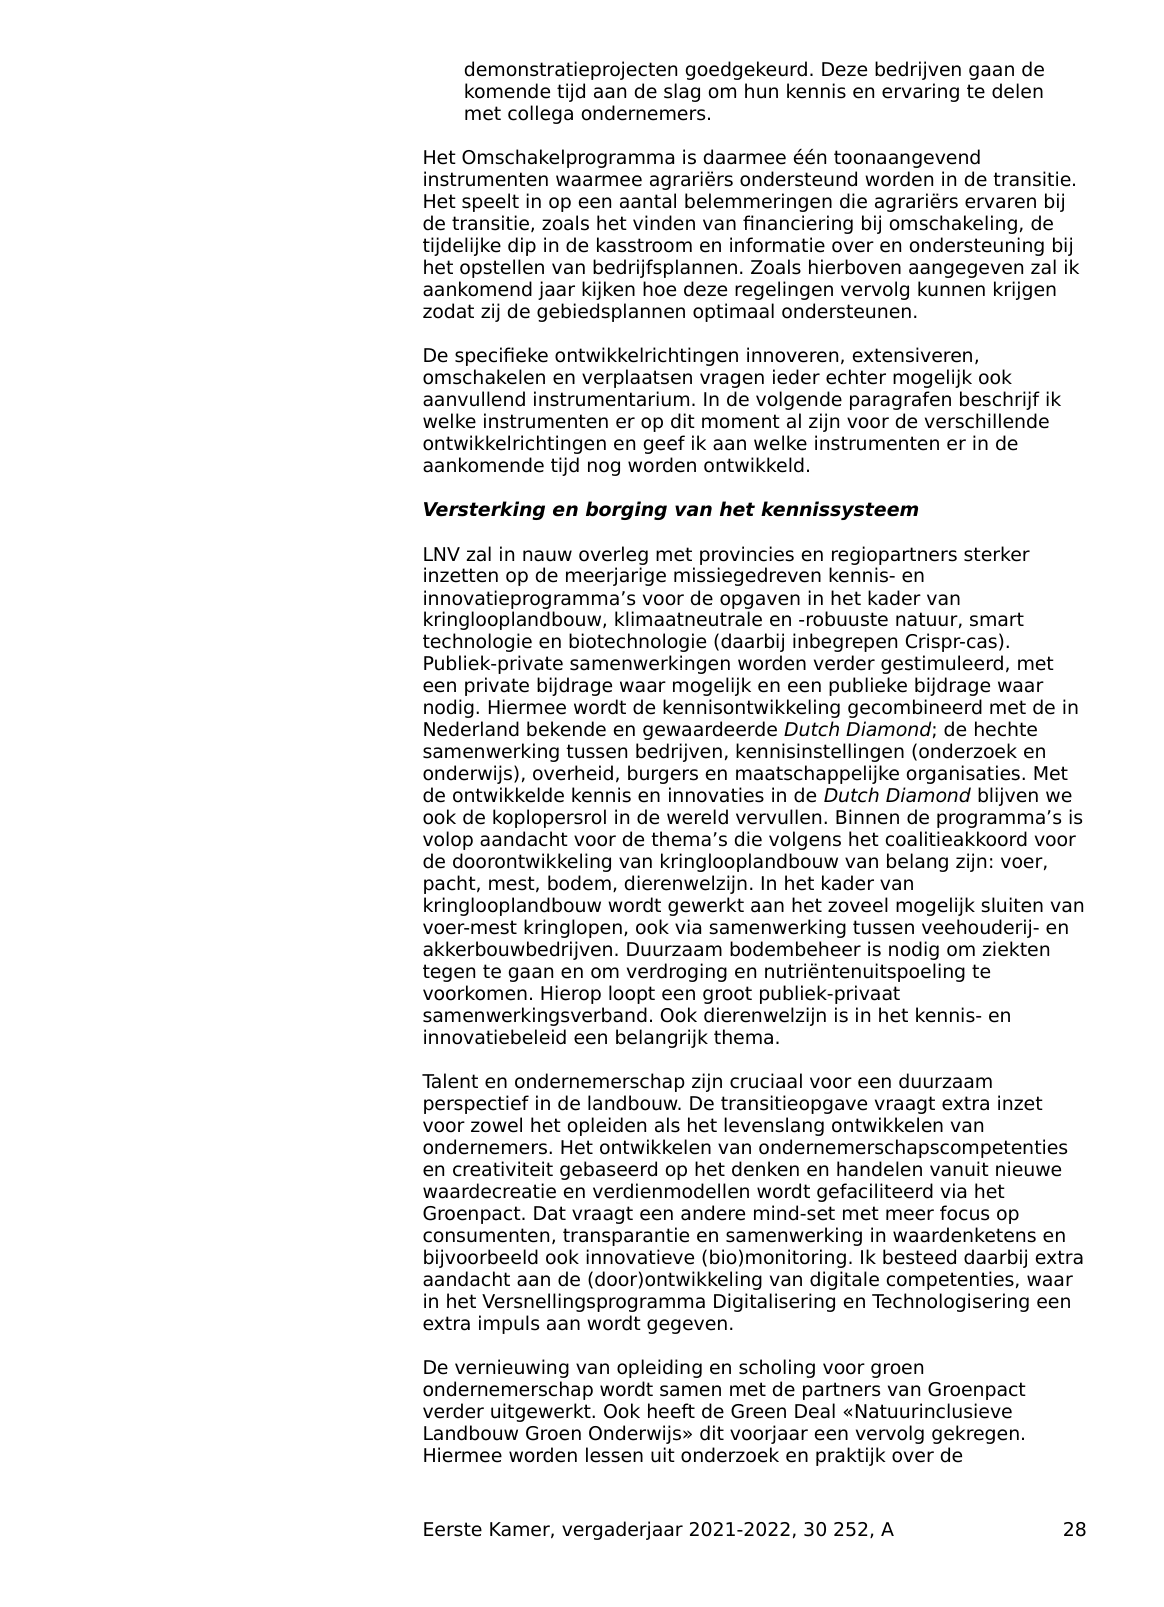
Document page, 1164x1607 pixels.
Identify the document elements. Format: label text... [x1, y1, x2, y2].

text De specifieke ontwikkelrichtingen innoveren, extensiveren, omschakelen en verplaatsen vragen ieder echter mogelijk ook aanvullend instrumentarium. In de volgende paragrafen beschrijf ik welke instrumenten er op dit moment al zijn voor de verschillende ontwikkelrichtingen en geef ik aan welke instrumenten er in de aankomende tijd nog worden ontwikkeld. [422, 345, 1087, 477]
text Het Omschakelprogramma is daarmee één toonaangevend instrumenten waarmee agrariërs ondersteund worden in de transitie. Het speelt in op een aantal belemmeringen die agrariërs ervaren bij de transitie, zoals het vinden van financiering bij omschakeling, de tijdelijke dip in de kasstroom en informatie over en ondersteuning bij het opstellen van bedrijfsplannen. Zoals hierboven aangegeven zal ik aankomend jaar kijken hoe deze regelingen vervolg kunnen krijgen zodat zij de gebiedsplannen optimaal ondersteunen. [422, 147, 1087, 323]
text demonstratieprojecten goedgekeurd. Deze bedrijven gaan de komende tijd aan de slag om hun kennis en ervaring te delen met collega ondernemers. [464, 59, 1087, 125]
text De vernieuwing van opleiding en scholing voor groen ondernemerschap wordt samen met de partners van Groenpact verder uitgewerkt. Ook heeft de Green Deal «Natuurinclusieve Landbouw Groen Onderwijs» dit voorjaar een vervolg gekregen. Hiermee worden lessen uit onderzoek en praktijk over de [422, 1357, 1087, 1467]
subtitle Versterking en borging van het kennissysteem [422, 499, 1087, 521]
text LNV zal in nauw overleg met provincies en regiopartners sterker inzetten op de meerjarige missiegedreven kennis- en innovatieprogramma’s voor de opgaven in het kader van kringlooplandbouw, klimaatneutrale en -robuuste natuur, smart technologie en biotechnologie (daarbij inbegrepen Crispr-cas). Publiek-private samenwerkingen worden verder gestimuleerd, met een private bijdrage waar mogelijk en een publieke bijdrage waar nodig. Hiermee wordt de kennisontwikkeling gecombineerd met de in Nederland bekende en gewaardeerde Dutch Diamond; de hechte samenwerking tussen bedrijven, kennisinstellingen (onderzoek en onderwijs), overheid, burgers en maatschappelijke organisaties. Met de ontwikkelde kennis en innovaties in de Dutch Diamond blijven we ook de koplopersrol in de wereld vervullen. Binnen de programma’s is volop aandacht voor de thema’s die volgens het coalitieakkoord voor de doorontwikkeling van kringlooplandbouw van belang zijn: voer, pacht, mest, bodem, dierenwelzijn. In het kader van kringlooplandbouw wordt gewerkt aan het zoveel mogelijk sluiten van voer-mest kringlopen, ook via samenwerking tussen veehouderij- en akkerbouwbedrijven. Duurzaam bodembeheer is nodig om ziekten tegen te gaan en om verdroging en nutriëntenuitspoeling te voorkomen. Hierop loopt een groot publiek-privaat samenwerkingsverband. Ook dierenwelzijn is in het kennis- en innovatiebeleid een belangrijk thema. [422, 543, 1087, 1049]
text Talent en ondernemerschap zijn cruciaal voor een duurzaam perspectief in de landbouw. De transitieopgave vraagt extra inzet voor zowel het opleiden als het levenslang ontwikkelen van ondernemers. Het ontwikkelen van ondernemerschapscompetenties en creativiteit gebaseerd op het denken en handelen vanuit nieuwe waardecreatie en verdienmodellen wordt gefaciliteerd via het Groenpact. Dat vraagt een andere mind-set met meer focus op consumenten, transparantie en samenwerking in waardenketens en bijvoorbeeld ook innovatieve (bio)monitoring. Ik besteed daarbij extra aandacht aan de (door)ontwikkeling van digitale competenties, waar in het Versnellingsprogramma Digitalisering en Technologisering een extra impuls aan wordt gegeven. [422, 1071, 1087, 1335]
